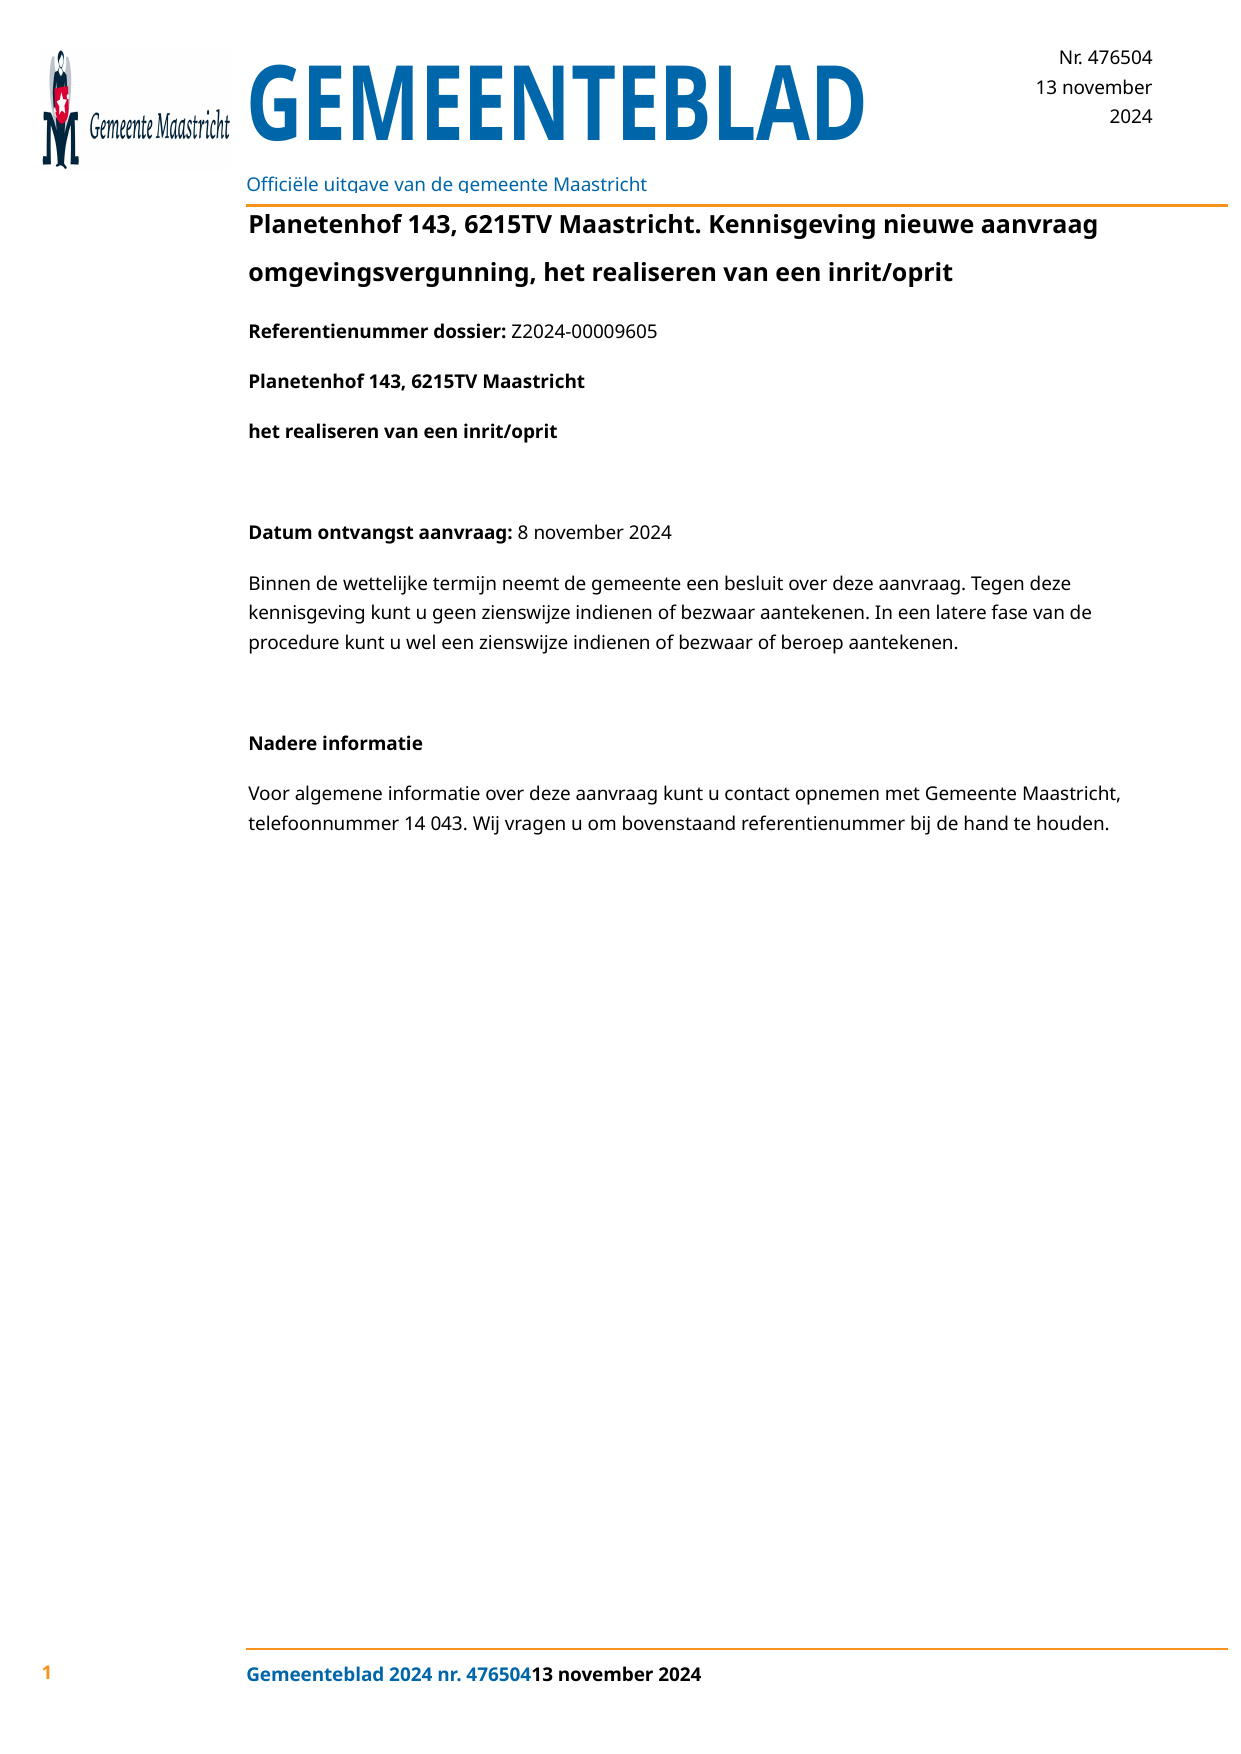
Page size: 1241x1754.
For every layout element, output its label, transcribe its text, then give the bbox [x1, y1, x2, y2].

text Referentienummer dossier: Z2024-00009605 [248, 318, 1152, 344]
picture [41, 47, 231, 172]
text Planetenhof 143, 6215TV Maastricht. Kennisgeving nieuwe aanvraag omgevingsvergunning, het realiseren van een inrit/oprit [248, 207, 1152, 288]
text Planetenhof 143, 6215TV Maastricht [248, 368, 1152, 394]
text het realiseren van een inrit/oprit [248, 419, 1152, 444]
text Voor algemene informatie over deze aanvraag kunt u contact opnemen met Gemeente Maastricht, telefoonnummer 14 043. Wij vragen u om bovenstaand referentienummer bij de hand te houden. [248, 780, 1152, 836]
text Datum ontvangst aanvraag: 8 november 2024 [248, 519, 1152, 545]
text Binnen de wettelijke termijn neemt de gemeente een besluit over deze aanvraag. Tegen deze kennisgeving kunt u geen zienswijze indienen of bezwaar aantekenen. In een latere fase van de procedure kunt u wel een zienswijze indienen of bezwaar of beroep aantekenen. [248, 570, 1152, 655]
text Nadere informatie [248, 730, 1152, 756]
